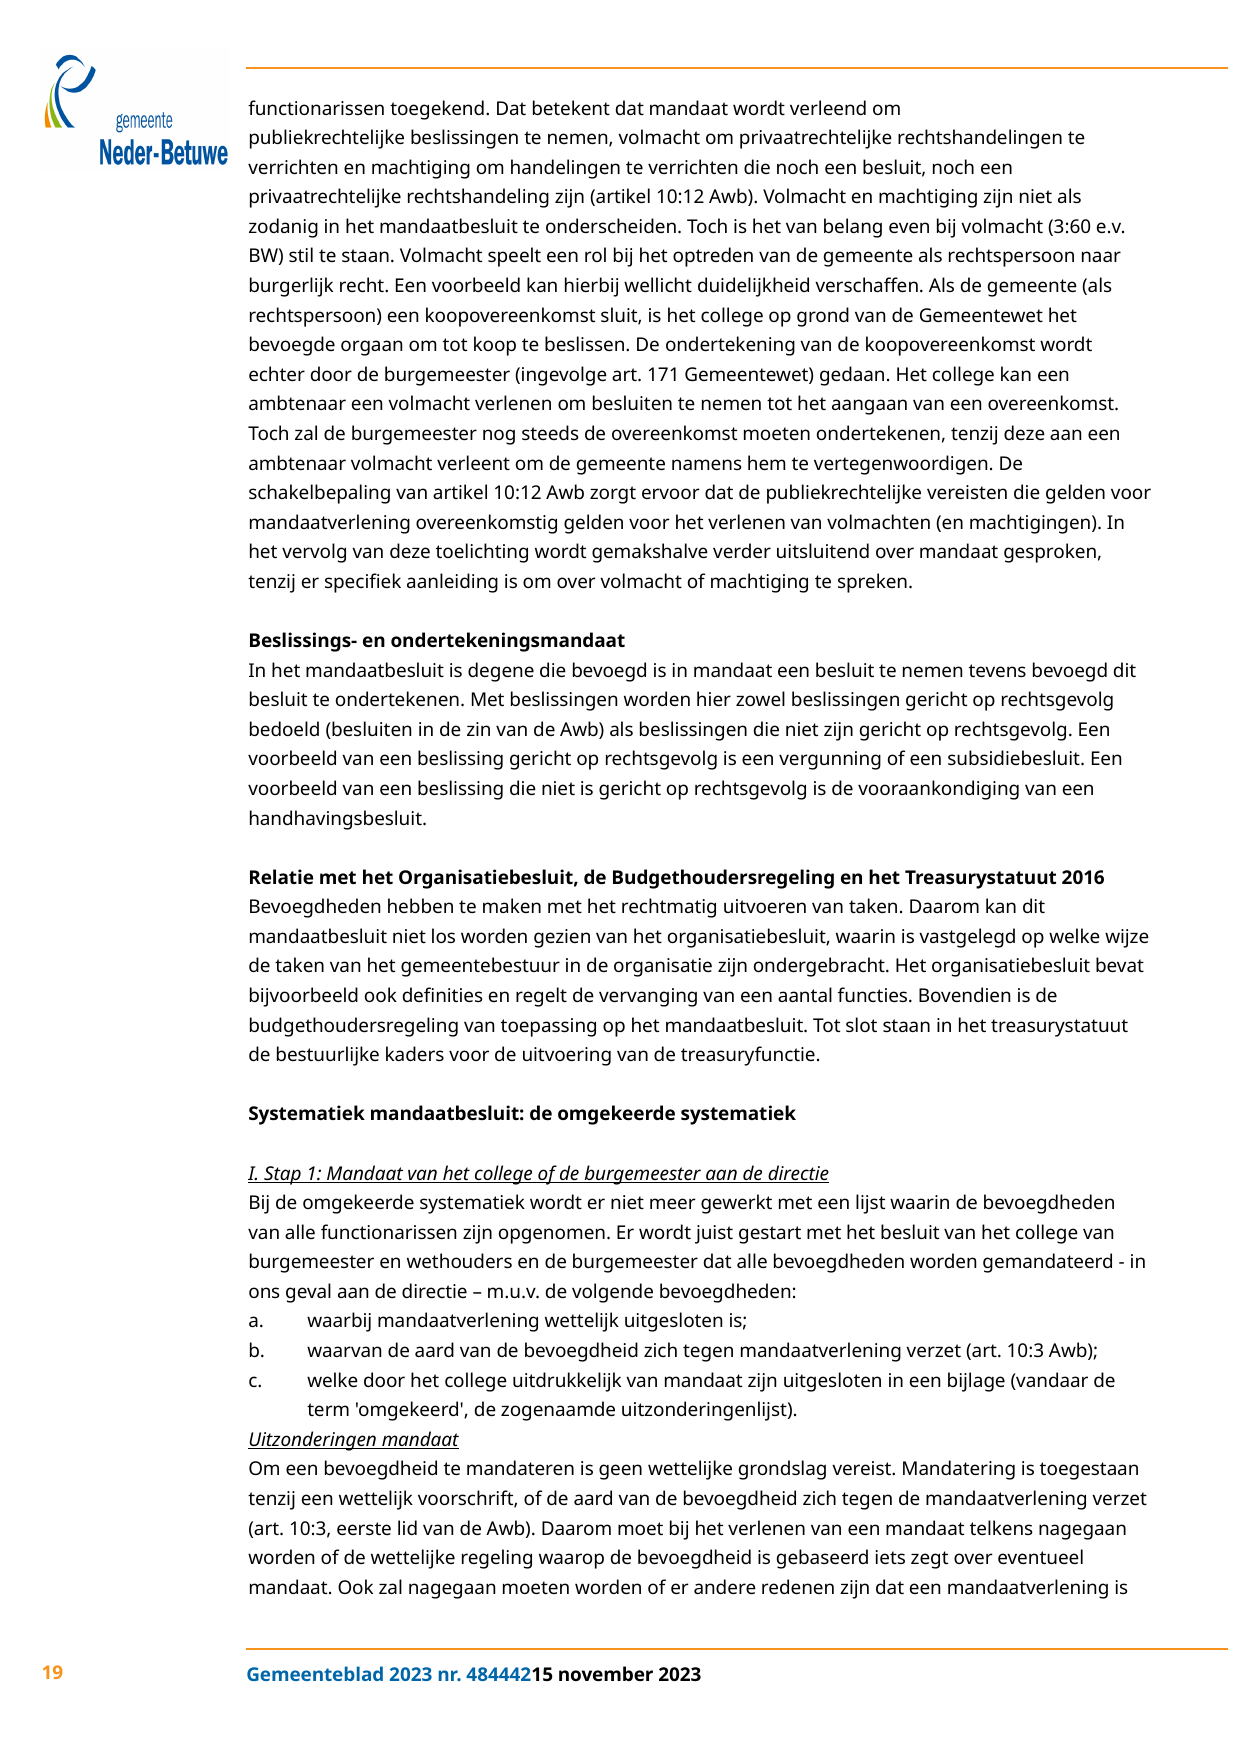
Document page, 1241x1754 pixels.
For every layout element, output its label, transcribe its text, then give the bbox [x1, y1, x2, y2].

picture [41, 47, 231, 172]
text I. Stap 1: Mandaat van het college of de burgemeester aan de directie [248, 1160, 1152, 1186]
list welke door het college uitdrukkelijk van mandaat zijn uitgesloten in een bijlage (vandaar de term 'omgekeerd', de zogenaamde uitzonderingenlijst). [248, 1367, 1152, 1422]
list waarbij mandaatverlening wettelijk uitgesloten is; [248, 1308, 1152, 1333]
text functionarissen toegekend. Dat betekent dat mandaat wordt verleend om publiekrechtelijke beslissingen te nemen, volmacht om privaatrechtelijke rechtshandelingen te verrichten en machtiging om handelingen te verrichten die noch een besluit, noch een privaatrechtelijke rechtshandeling zijn (artikel 10:12 Awb). Volmacht en machtiging zijn niet als zodanig in het mandaatbesluit te onderscheiden. Toch is het van belang even bij volmacht (3:60 e.v. BW) stil te staan. Volmacht speelt een rol bij het optreden van de gemeente als rechtspersoon naar burgerlijk recht. Een voorbeeld kan hierbij wellicht duidelijkheid verschaffen. Als de gemeente (als rechtspersoon) een koopovereenkomst sluit, is het college op grond van de Gemeentewet het bevoegde orgaan om tot koop te beslissen. De ondertekening van de koopovereenkomst wordt echter door de burgemeester (ingevolge art. 171 Gemeentewet) gedaan. Het college kan een ambtenaar een volmacht verlenen om besluiten te nemen tot het aangaan van een overeenkomst. Toch zal de burgemeester nog steeds de overeenkomst moeten ondertekenen, tenzij deze aan een ambtenaar volmacht verleent om de gemeente namens hem te vertegenwoordigen. De schakelbepaling van artikel 10:12 Awb zorgt ervoor dat de publiekrechtelijke vereisten die gelden voor mandaatverlening overeenkomstig gelden voor het verlenen van volmachten (en machtigingen). In het vervolg van deze toelichting wordt gemakshalve verder uitsluitend over mandaat gesproken, tenzij er specifiek aanleiding is om over volmacht of machtiging te spreken. [248, 95, 1152, 594]
text Bevoegdheden hebben te maken met het rechtmatig uitvoeren van taken. Daarom kan dit mandaatbesluit niet los worden gezien van het organisatiebesluit, waarin is vastgelegd op welke wijze de taken van het gemeentebestuur in de organisatie zijn ondergebracht. Het organisatiebesluit bevat bijvoorbeeld ook definities en regelt de vervanging van een aantal functies. Bovendien is de budgethoudersregeling van toepassing op het mandaatbesluit. Tot slot staan in het treasurystatuut de bestuurlijke kaders voor de uitvoering van de treasuryfunctie. [248, 893, 1152, 1067]
list waarvan de aard van de bevoegdheid zich tegen mandaatverlening verzet (art. 10:3 Awb); [248, 1337, 1152, 1363]
text Om een bevoegdheid te mandateren is geen wettelijke grondslag vereist. Mandatering is toegestaan tenzij een wettelijk voorschrift, of de aard van de bevoegdheid zich tegen de mandaatverlening verzet (art. 10:3, eerste lid van de Awb). Daarom moet bij het verlenen van een mandaat telkens nagegaan worden of de wettelijke regeling waarop de bevoegdheid is gebaseerd iets zegt over eventueel mandaat. Ook zal nagegaan moeten worden of er andere redenen zijn dat een mandaatverlening is [248, 1456, 1152, 1600]
text Relatie met het Organisatiebesluit, de Budgethoudersregeling en het Treasurystatuut 2016 [248, 864, 1152, 890]
text In het mandaatbesluit is degene die bevoegd is in mandaat een besluit te nemen tevens bevoegd dit besluit te ondertekenen. Met beslissingen worden hier zowel beslissingen gericht op rechtsgevolg bedoeld (besluiten in de zin van de Awb) als beslissingen die niet zijn gericht op rechtsgevolg. Een voorbeeld van een beslissing gericht op rechtsgevolg is een vergunning of een subsidiebesluit. Een voorbeeld van een beslissing die niet is gericht op rechtsgevolg is de vooraankondiging van een handhavingsbesluit. [248, 657, 1152, 831]
text Uitzonderingen mandaat [248, 1426, 1152, 1452]
text Bij de omgekeerde systematiek wordt er niet meer gewerkt met een lijst waarin de bevoegdheden van alle functionarissen zijn opgenomen. Er wordt juist gestart met het besluit van het college van burgemeester en wethouders en de burgemeester dat alle bevoegdheden worden gemandateerd - in ons geval aan de directie – m.u.v. de volgende bevoegdheden: [248, 1189, 1152, 1304]
text Systematiek mandaatbesluit: de omgekeerde systematiek [248, 1101, 1152, 1126]
text Beslissings- en ondertekeningsmandaat [248, 627, 1152, 653]
